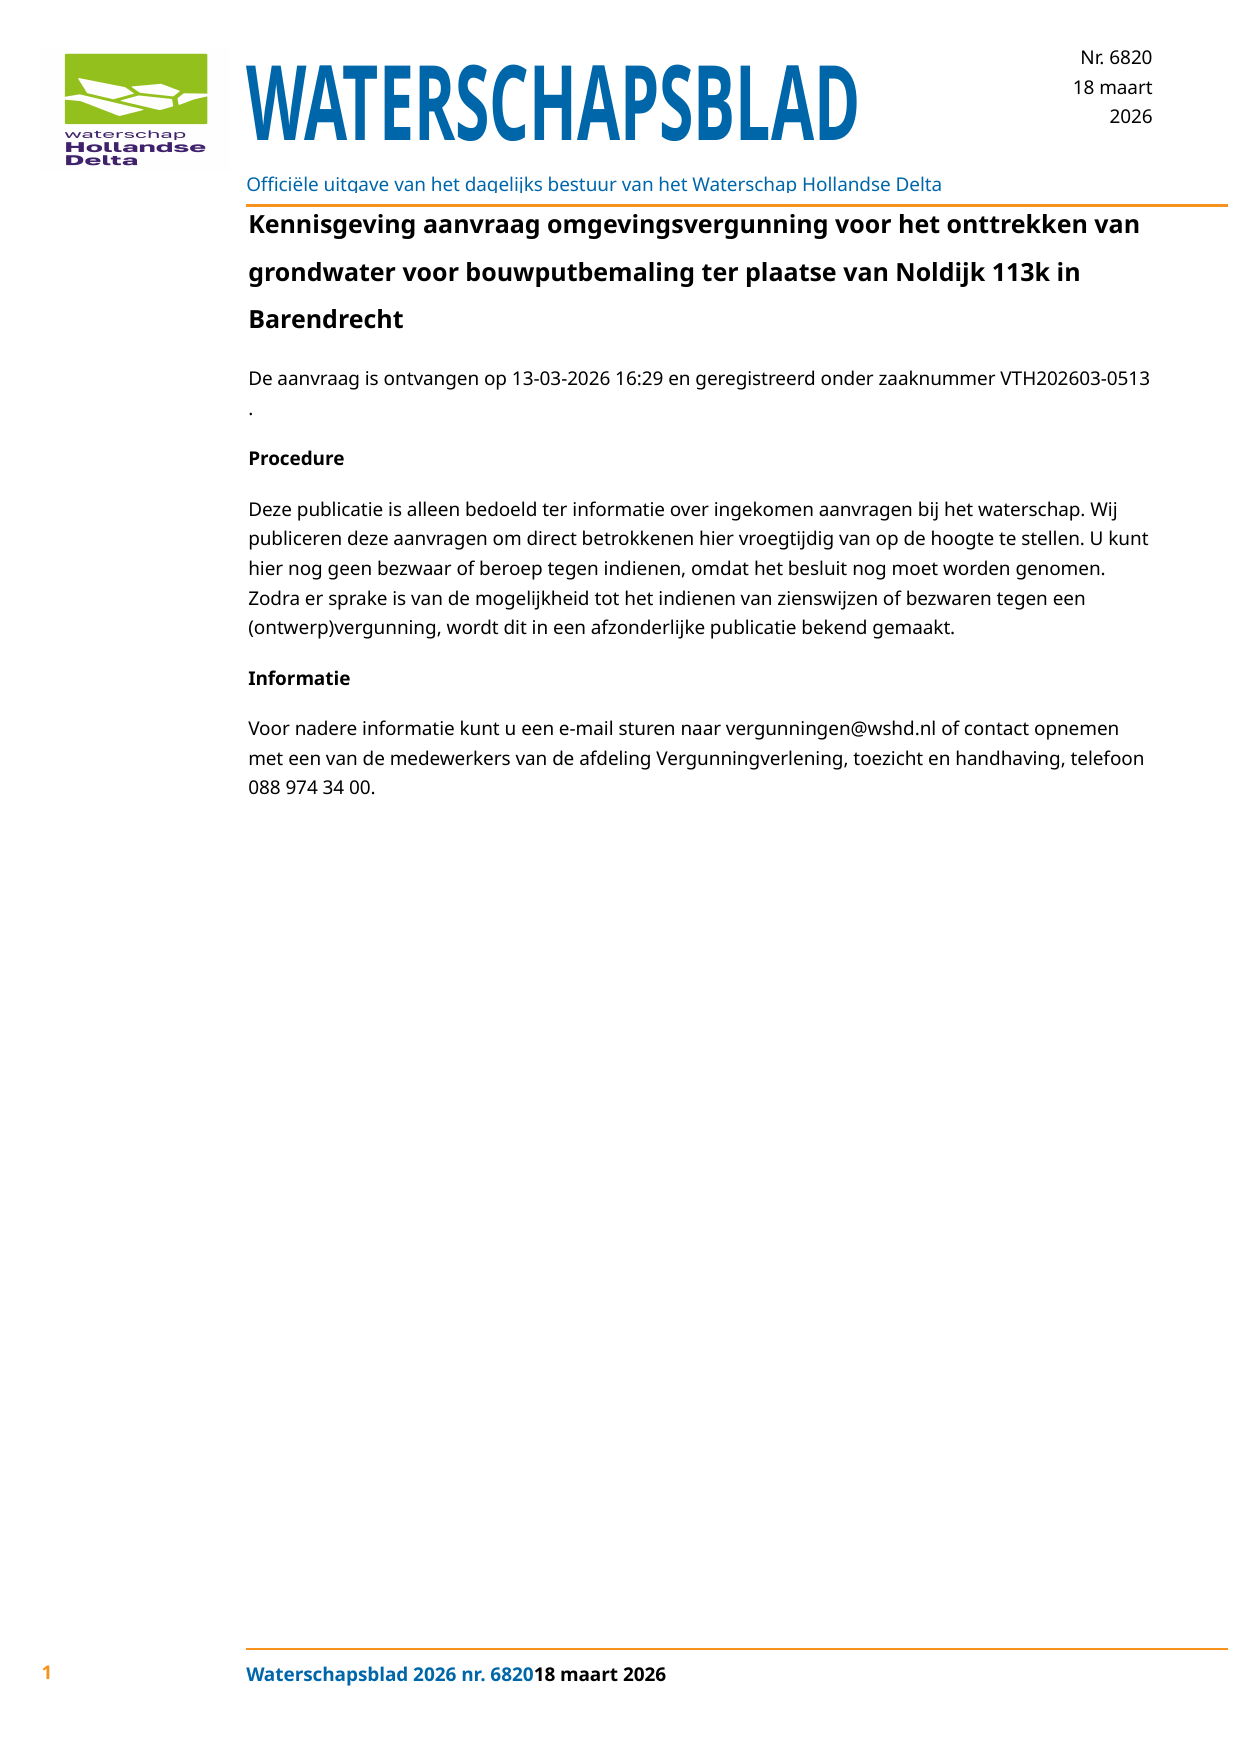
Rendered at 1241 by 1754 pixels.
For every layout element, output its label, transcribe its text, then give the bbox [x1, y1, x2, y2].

text Deze publicatie is alleen bedoeld ter informatie over ingekomen aanvragen bij het waterschap. Wij publiceren deze aanvragen om direct betrokkenen hier vroegtijdig van op de hoogte te stellen. U kunt hier nog geen bezwaar of beroep tegen indienen, omdat het besluit nog moet worden genomen. Zodra er sprake is van de mogelijkheid tot het indienen van zienswijzen of bezwaren tegen een (ontwerp)vergunning, wordt dit in een afzonderlijke publicatie bekend gemaakt. [248, 496, 1152, 640]
text Voor nadere informatie kunt u een e-mail sturen naar vergunningen@wshd.nl of contact opnemen met een van de medewerkers van de afdeling Vergunningverlening, toezicht en handhaving, telefoon 088 974 34 00. [248, 715, 1152, 800]
picture [41, 47, 231, 172]
text De aanvraag is ontvangen op 13-03-2026 16:29 en geregistreerd onder zaaknummer VTH202603-0513 . [248, 366, 1152, 421]
text Kennisgeving aanvraag omgevingsvergunning voor het onttrekken van grondwater voor bouwputbemaling ter plaatse van Noldijk 113k in Barendrecht [248, 207, 1152, 336]
text Informatie [248, 665, 1152, 690]
text Procedure [248, 446, 1152, 471]
